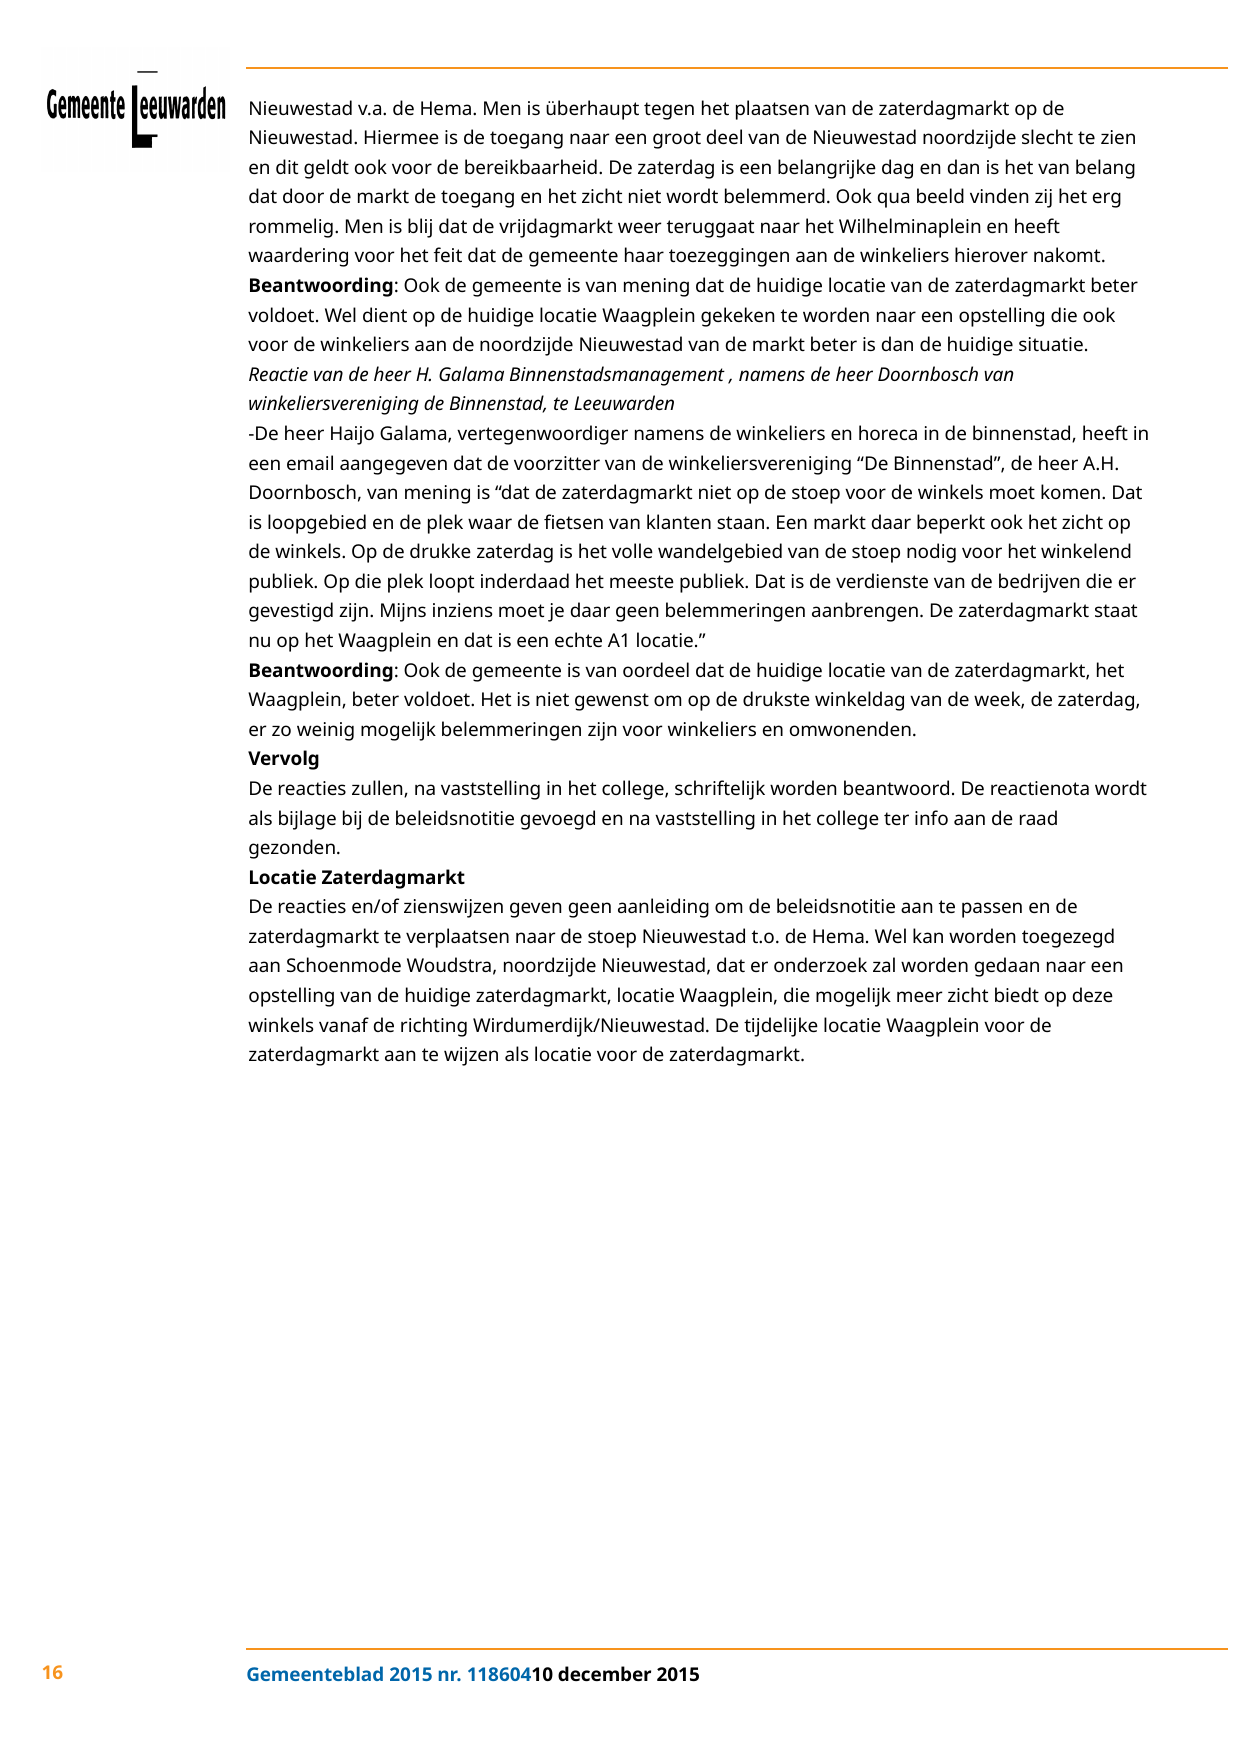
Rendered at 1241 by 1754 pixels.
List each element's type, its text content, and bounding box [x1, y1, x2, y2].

text Reactie van de heer H. Galama Binnenstadsmanagement , namens de heer Doornbosch van winkeliersvereniging de Binnenstad, te Leeuwarden [248, 361, 1152, 416]
text Vervolg [248, 746, 1152, 771]
text De reacties en/of zienswijzen geven geen aanleiding om de beleidsnotitie aan te passen en de zaterdagmarkt te verplaatsen naar de stoep Nieuwestad t.o. de Hema. Wel kan worden toegezegd aan Schoenmode Woudstra, noordzijde Nieuwestad, dat er onderzoek zal worden gedaan naar een opstelling van de huidige zaterdagmarkt, locatie Waagplein, die mogelijk meer zicht biedt op deze winkels vanaf de richting Wirdumerdijk/Nieuwestad. De tijdelijke locatie Waagplein voor de zaterdagmarkt aan te wijzen als locatie voor de zaterdagmarkt. [248, 893, 1152, 1067]
text Nieuwestad v.a. de Hema. Men is überhaupt tegen het plaatsen van de zaterdagmarkt op de Nieuwestad. Hiermee is de toegang naar een groot deel van de Nieuwestad noordzijde slecht te zien en dit geldt ook voor de bereikbaarheid. De zaterdag is een belangrijke dag en dan is het van belang dat door de markt de toegang en het zicht niet wordt belemmerd. Ook qua beeld vinden zij het erg rommelig. Men is blij dat de vrijdagmarkt weer teruggaat naar het Wilhelminaplein en heeft waardering voor het feit dat de gemeente haar toezeggingen aan de winkeliers hierover nakomt. [248, 95, 1152, 268]
picture [41, 47, 231, 172]
text Beantwoording: Ook de gemeente is van oordeel dat de huidige locatie van de zaterdagmarkt, het Waagplein, beter voldoet. Het is niet gewenst om op de drukste winkeldag van de week, de zaterdag, er zo weinig mogelijk belemmeringen zijn voor winkeliers en omwonenden. [248, 657, 1152, 742]
text Beantwoording: Ook de gemeente is van mening dat de huidige locatie van de zaterdagmarkt beter voldoet. Wel dient op de huidige locatie Waagplein gekeken te worden naar een opstelling die ook voor de winkeliers aan de noordzijde Nieuwestad van de markt beter is dan de huidige situatie. [248, 272, 1152, 357]
text Locatie Zaterdagmarkt [248, 864, 1152, 890]
text -De heer Haijo Galama, vertegenwoordiger namens de winkeliers en horeca in de binnenstad, heeft in een email aangegeven dat de voorzitter van de winkeliersvereniging “De Binnenstad”, de heer A.H. Doornbosch, van mening is “dat de zaterdagmarkt niet op de stoep voor de winkels moet komen. Dat is loopgebied en de plek waar de fietsen van klanten staan. Een markt daar beperkt ook het zicht op de winkels. Op de drukke zaterdag is het volle wandelgebied van de stoep nodig voor het winkelend publiek. Op die plek loopt inderdaad het meeste publiek. Dat is de verdienste van de bedrijven die er gevestigd zijn. Mijns inziens moet je daar geen belemmeringen aanbrengen. De zaterdagmarkt staat nu op het Waagplein en dat is een echte A1 locatie.” [248, 420, 1152, 653]
text De reacties zullen, na vaststelling in het college, schriftelijk worden beantwoord. De reactienota wordt als bijlage bij de beleidsnotitie gevoegd en na vaststelling in het college ter info aan de raad gezonden. [248, 775, 1152, 860]
